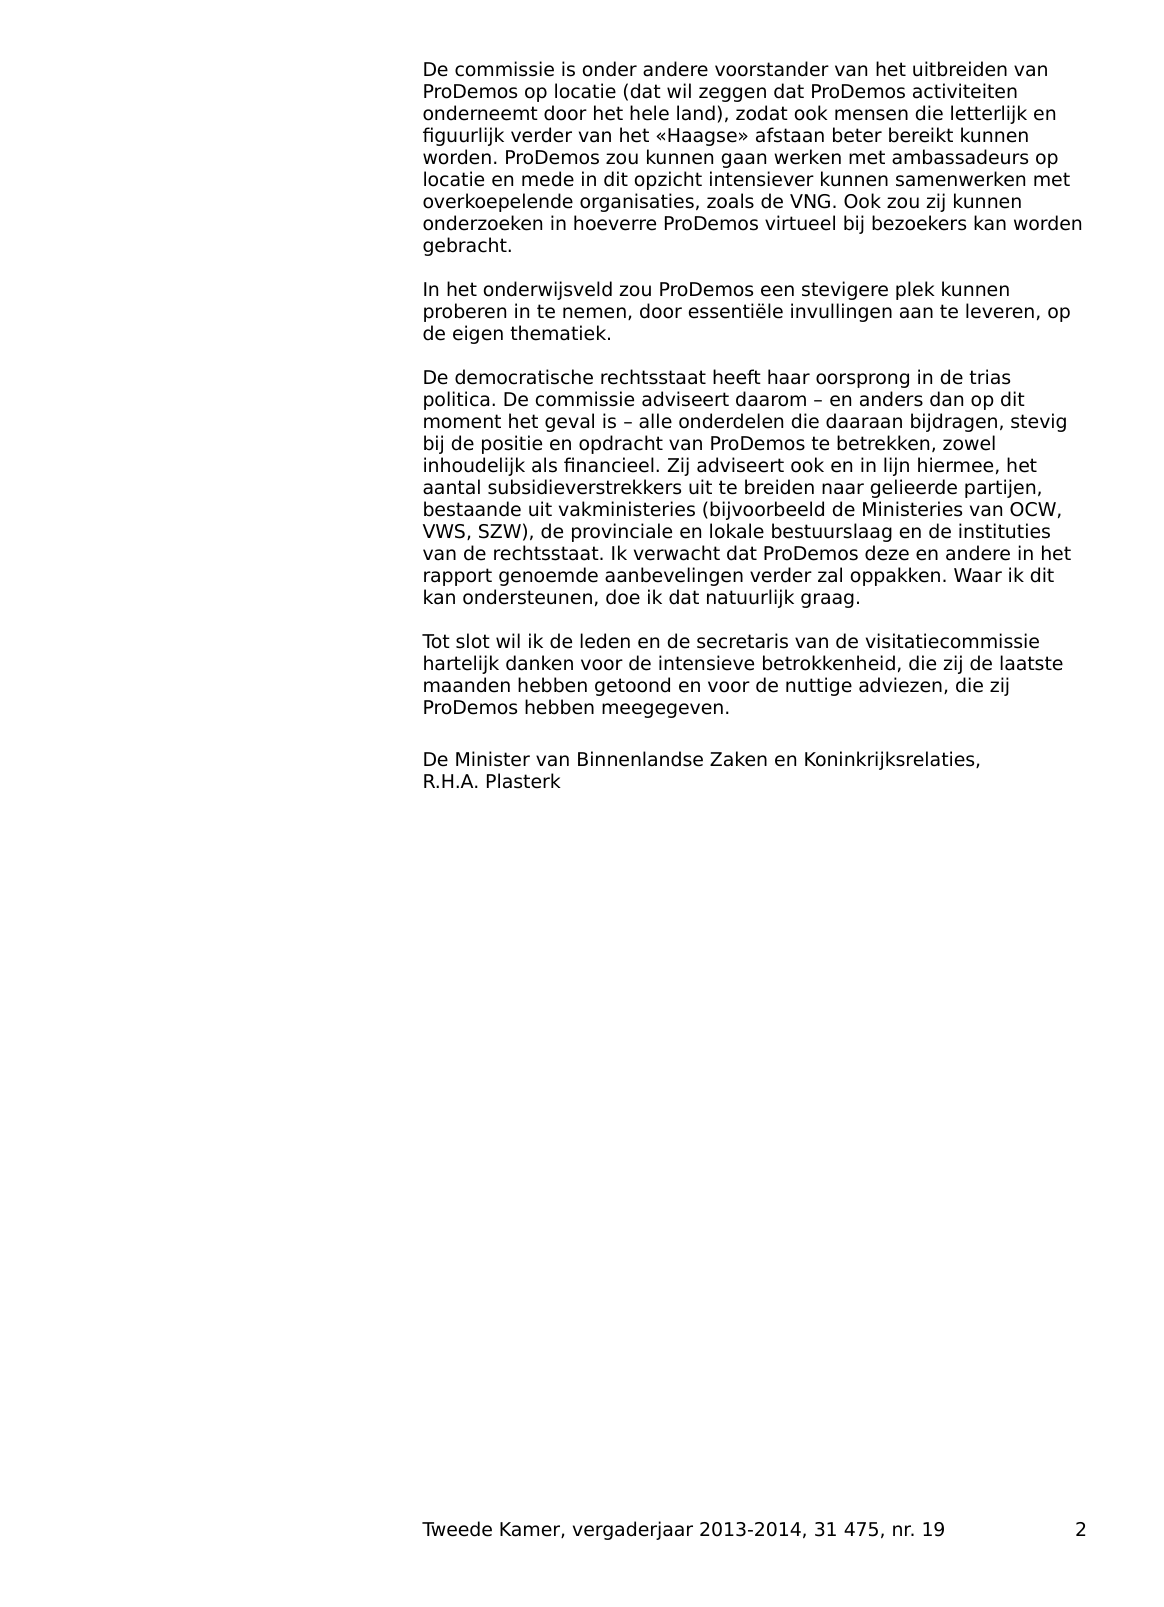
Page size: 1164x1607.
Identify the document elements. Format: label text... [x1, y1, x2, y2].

text De commissie is onder andere voorstander van het uitbreiden van ProDemos op locatie (dat wil zeggen dat ProDemos activiteiten onderneemt door het hele land), zodat ook mensen die letterlijk en figuurlijk verder van het «Haagse» afstaan beter bereikt kunnen worden. ProDemos zou kunnen gaan werken met ambassadeurs op locatie en mede in dit opzicht intensiever kunnen samenwerken met overkoepelende organisaties, zoals de VNG. Ook zou zij kunnen onderzoeken in hoeverre ProDemos virtueel bij bezoekers kan worden gebracht. [422, 59, 1087, 257]
text De democratische rechtsstaat heeft haar oorsprong in de trias politica. De commissie adviseert daarom – en anders dan op dit moment het geval is – alle onderdelen die daaraan bijdragen, stevig bij de positie en opdracht van ProDemos te betrekken, zowel inhoudelijk als financieel. Zij adviseert ook en in lijn hiermee, het aantal subsidieverstrekkers uit te breiden naar gelieerde partijen, bestaande uit vakministeries (bijvoorbeeld de Ministeries van OCW, VWS, SZW), de provinciale en lokale bestuurslaag en de instituties van de rechtsstaat. Ik verwacht dat ProDemos deze en andere in het rapport genoemde aanbevelingen verder zal oppakken. Waar ik dit kan ondersteunen, doe ik dat natuurlijk graag. [422, 367, 1087, 609]
text In het onderwijsveld zou ProDemos een stevigere plek kunnen proberen in te nemen, door essentiële invullingen aan te leveren, op de eigen thematiek. [422, 279, 1087, 345]
text Tot slot wil ik de leden en de secretaris van de visitatiecommissie hartelijk danken voor de intensieve betrokkenheid, die zij de laatste maanden hebben getoond en voor de nuttige adviezen, die zij ProDemos hebben meegegeven. [422, 631, 1087, 719]
text De Minister van Binnenlandse Zaken en Koninkrijksrelaties, R.H.A. Plasterk [422, 749, 1087, 793]
